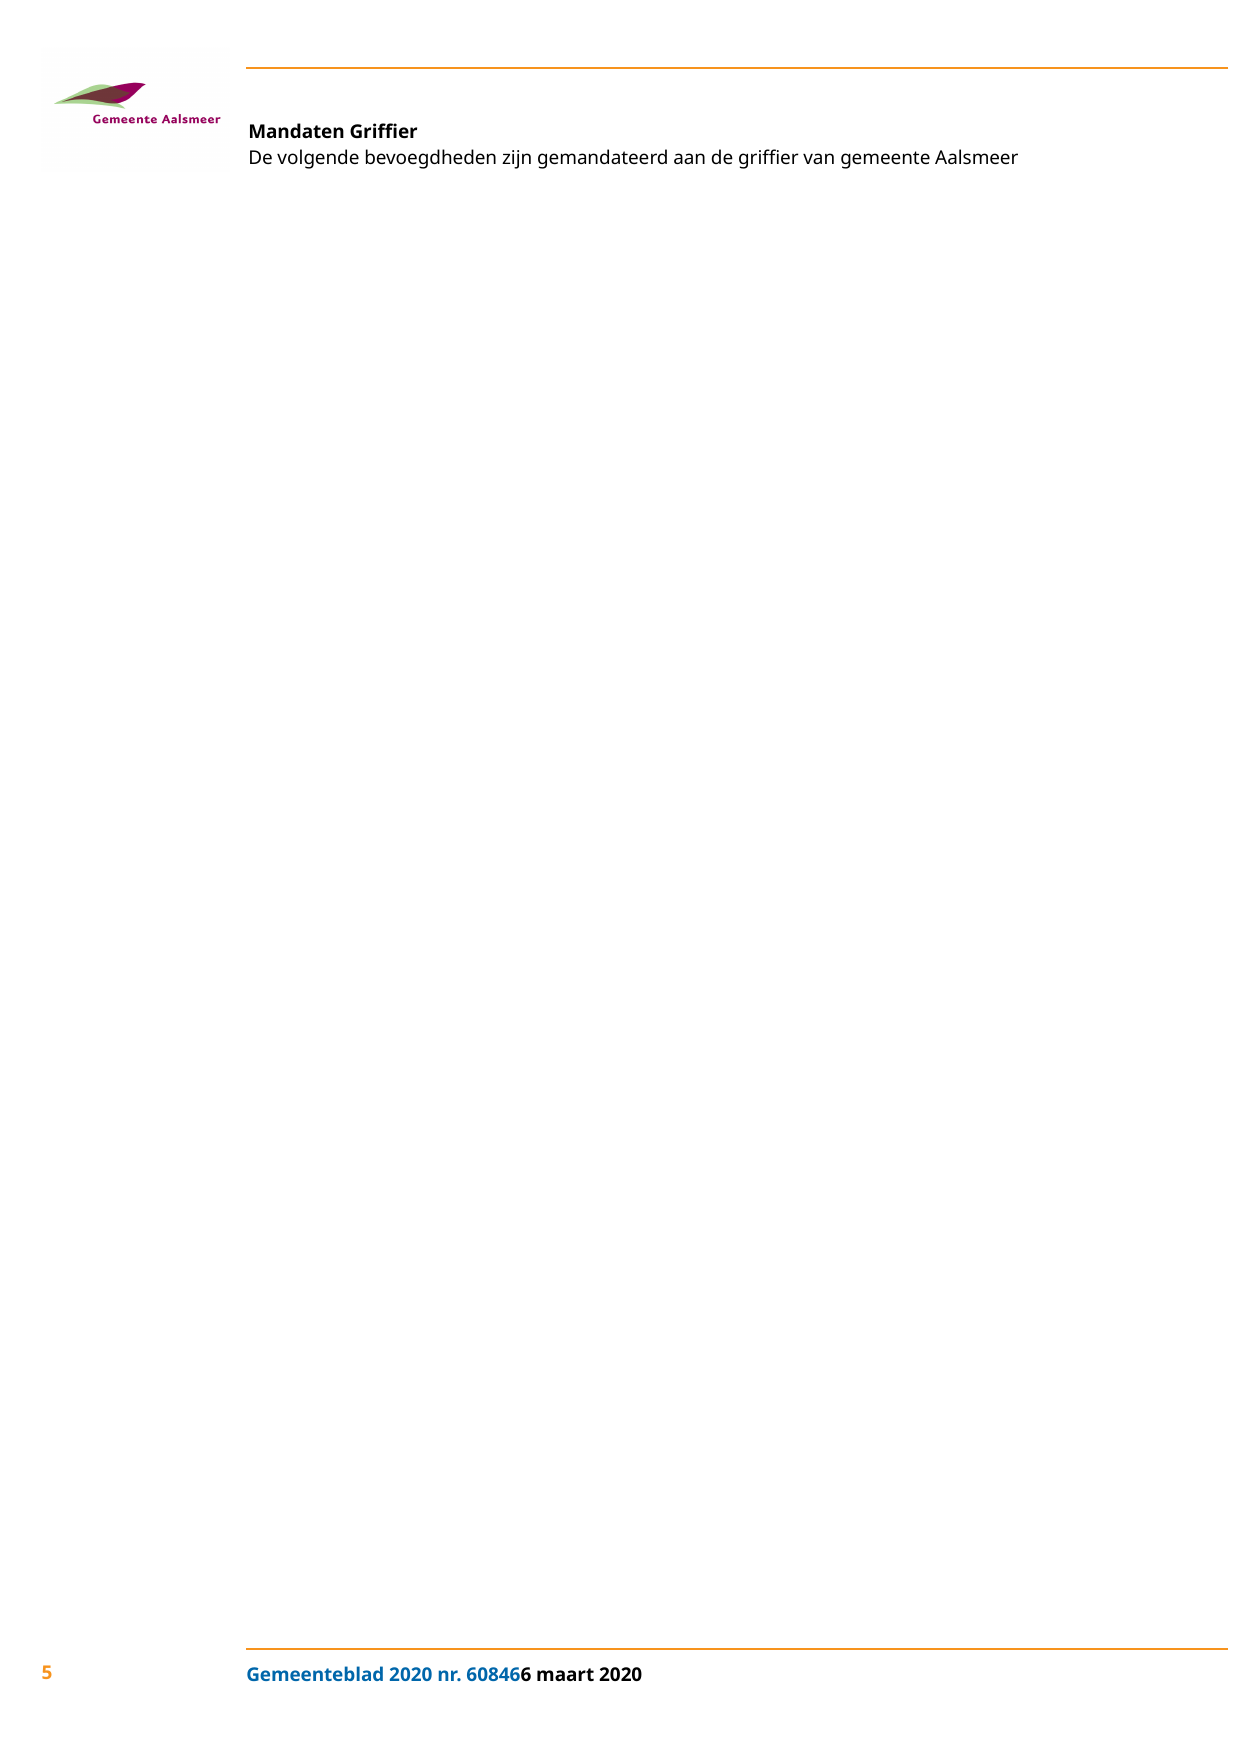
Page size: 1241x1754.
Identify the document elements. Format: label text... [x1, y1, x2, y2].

text Mandaten Griffier [248, 116, 1152, 144]
picture [41, 47, 231, 172]
text De volgende bevoegdheden zijn gemandateerd aan de griffier van gemeente Aalsmeer [248, 144, 1152, 170]
